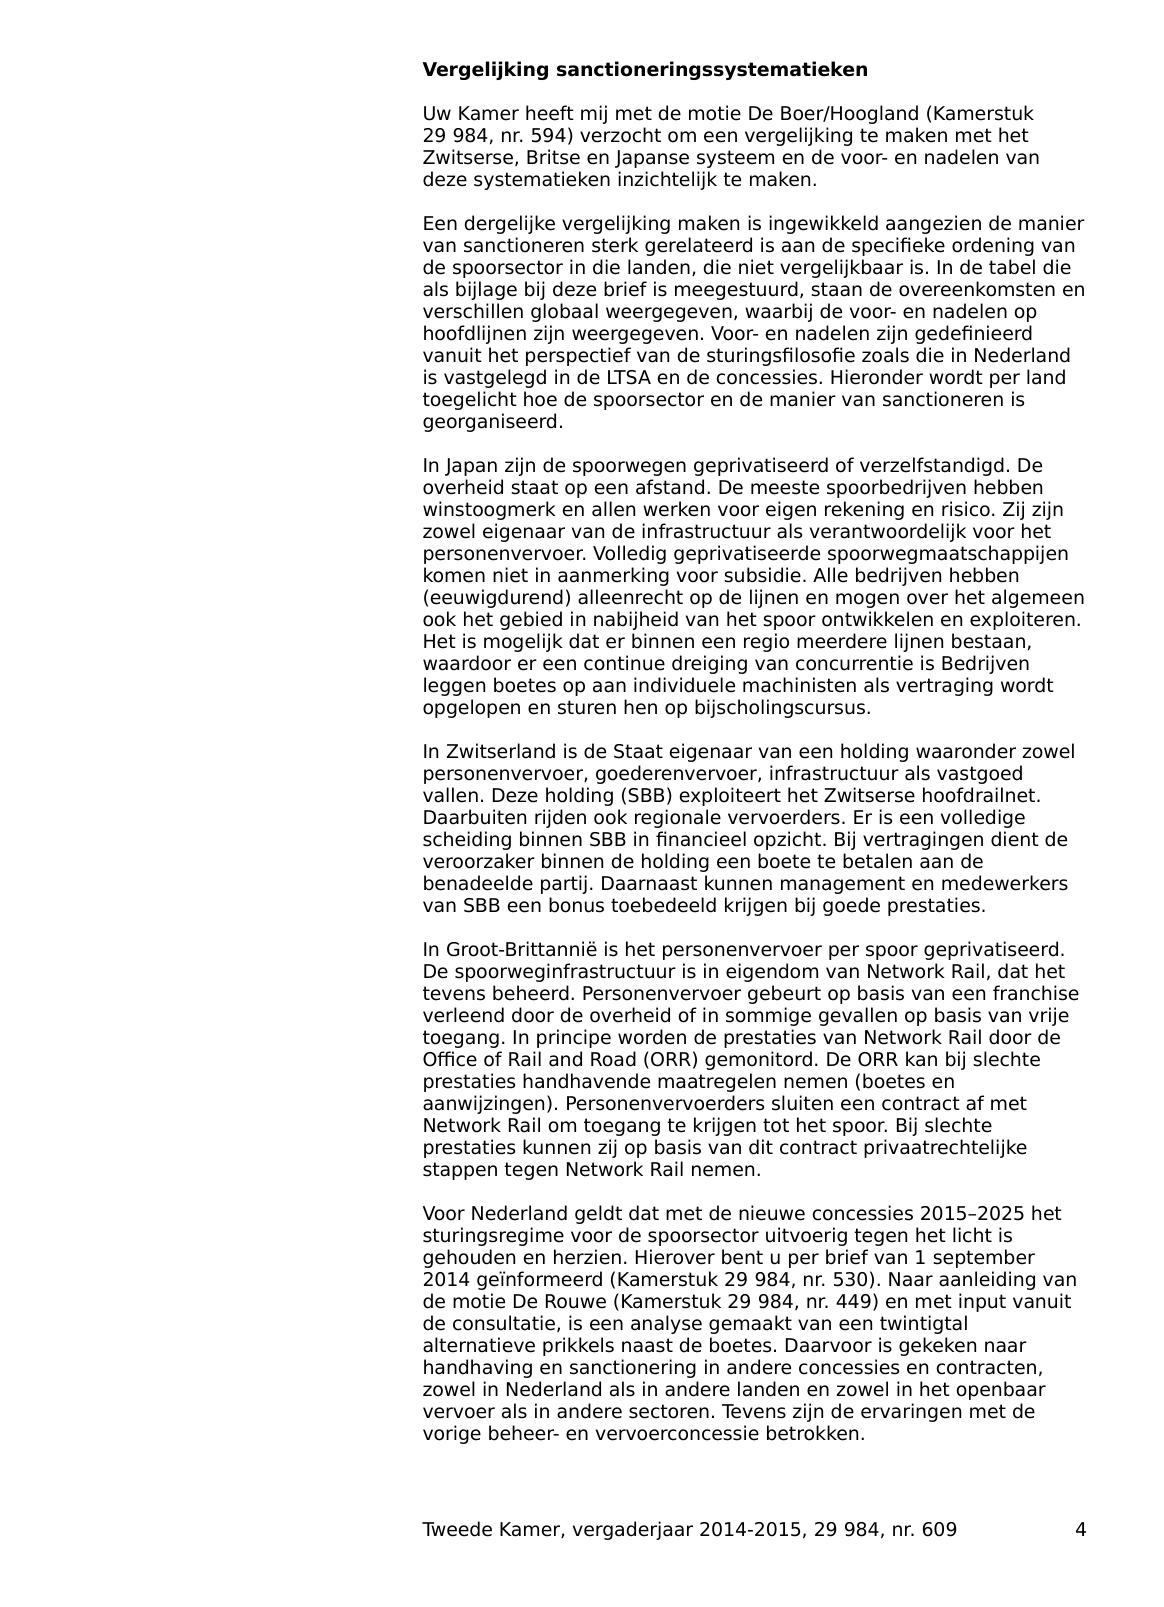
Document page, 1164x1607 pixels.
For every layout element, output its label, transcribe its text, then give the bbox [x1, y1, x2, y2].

text Voor Nederland geldt dat met de nieuwe concessies 2015–2025 het sturingsregime voor de spoorsector uitvoerig tegen het licht is gehouden en herzien. Hierover bent u per brief van 1 september 2014 geïnformeerd (Kamerstuk 29 984, nr. 530). Naar aanleiding van de motie De Rouwe (Kamerstuk 29 984, nr. 449) en met input vanuit de consultatie, is een analyse gemaakt van een twintigtal alternatieve prikkels naast de boetes. Daarvoor is gekeken naar handhaving en sanctionering in andere concessies en contracten, zowel in Nederland als in andere landen en zowel in het openbaar vervoer als in andere sectoren. Tevens zijn de ervaringen met de vorige beheer- en vervoerconcessie betrokken. [422, 1203, 1087, 1445]
subtitle Vergelijking sanctioneringssystematieken [422, 59, 1087, 81]
text In Groot-Brittannië is het personenvervoer per spoor geprivatiseerd. De spoorweginfrastructuur is in eigendom van Network Rail, dat het tevens beheerd. Personenvervoer gebeurt op basis van een franchise verleend door de overheid of in sommige gevallen op basis van vrije toegang. In principe worden de prestaties van Network Rail door de Office of Rail and Road (ORR) gemonitord. De ORR kan bij slechte prestaties handhavende maatregelen nemen (boetes en aanwijzingen). Personenvervoerders sluiten een contract af met Network Rail om toegang te krijgen tot het spoor. Bij slechte prestaties kunnen zij op basis van dit contract privaatrechtelijke stappen tegen Network Rail nemen. [422, 939, 1087, 1181]
text Uw Kamer heeft mij met de motie De Boer/Hoogland (Kamerstuk 29 984, nr. 594) verzocht om een vergelijking te maken met het Zwitserse, Britse en Japanse systeem en de voor- en nadelen van deze systematieken inzichtelijk te maken. [422, 103, 1087, 191]
text In Japan zijn de spoorwegen geprivatiseerd of verzelfstandigd. De overheid staat op een afstand. De meeste spoorbedrijven hebben winstoogmerk en allen werken voor eigen rekening en risico. Zij zijn zowel eigenaar van de infrastructuur als verantwoordelijk voor het personenvervoer. Volledig geprivatiseerde spoorwegmaatschappijen komen niet in aanmerking voor subsidie. Alle bedrijven hebben (eeuwigdurend) alleenrecht op de lijnen en mogen over het algemeen ook het gebied in nabijheid van het spoor ontwikkelen en exploiteren. Het is mogelijk dat er binnen een regio meerdere lijnen bestaan, waardoor er een continue dreiging van concurrentie is Bedrijven leggen boetes op aan individuele machinisten als vertraging wordt opgelopen en sturen hen op bijscholingscursus. [422, 455, 1087, 719]
text Een dergelijke vergelijking maken is ingewikkeld aangezien de manier van sanctioneren sterk gerelateerd is aan de specifieke ordening van de spoorsector in die landen, die niet vergelijkbaar is. In de tabel die als bijlage bij deze brief is meegestuurd, staan de overeenkomsten en verschillen globaal weergegeven, waarbij de voor- en nadelen op hoofdlijnen zijn weergegeven. Voor- en nadelen zijn gedefinieerd vanuit het perspectief van de sturingsfilosofie zoals die in Nederland is vastgelegd in de LTSA en de concessies. Hieronder wordt per land toegelicht hoe de spoorsector en de manier van sanctioneren is georganiseerd. [422, 213, 1087, 433]
text In Zwitserland is de Staat eigenaar van een holding waaronder zowel personenvervoer, goederenvervoer, infrastructuur als vastgoed vallen. Deze holding (SBB) exploiteert het Zwitserse hoofdrailnet. Daarbuiten rijden ook regionale vervoerders. Er is een volledige scheiding binnen SBB in financieel opzicht. Bij vertragingen dient de veroorzaker binnen de holding een boete te betalen aan de benadeelde partij. Daarnaast kunnen management en medewerkers van SBB een bonus toebedeeld krijgen bij goede prestaties. [422, 741, 1087, 917]
